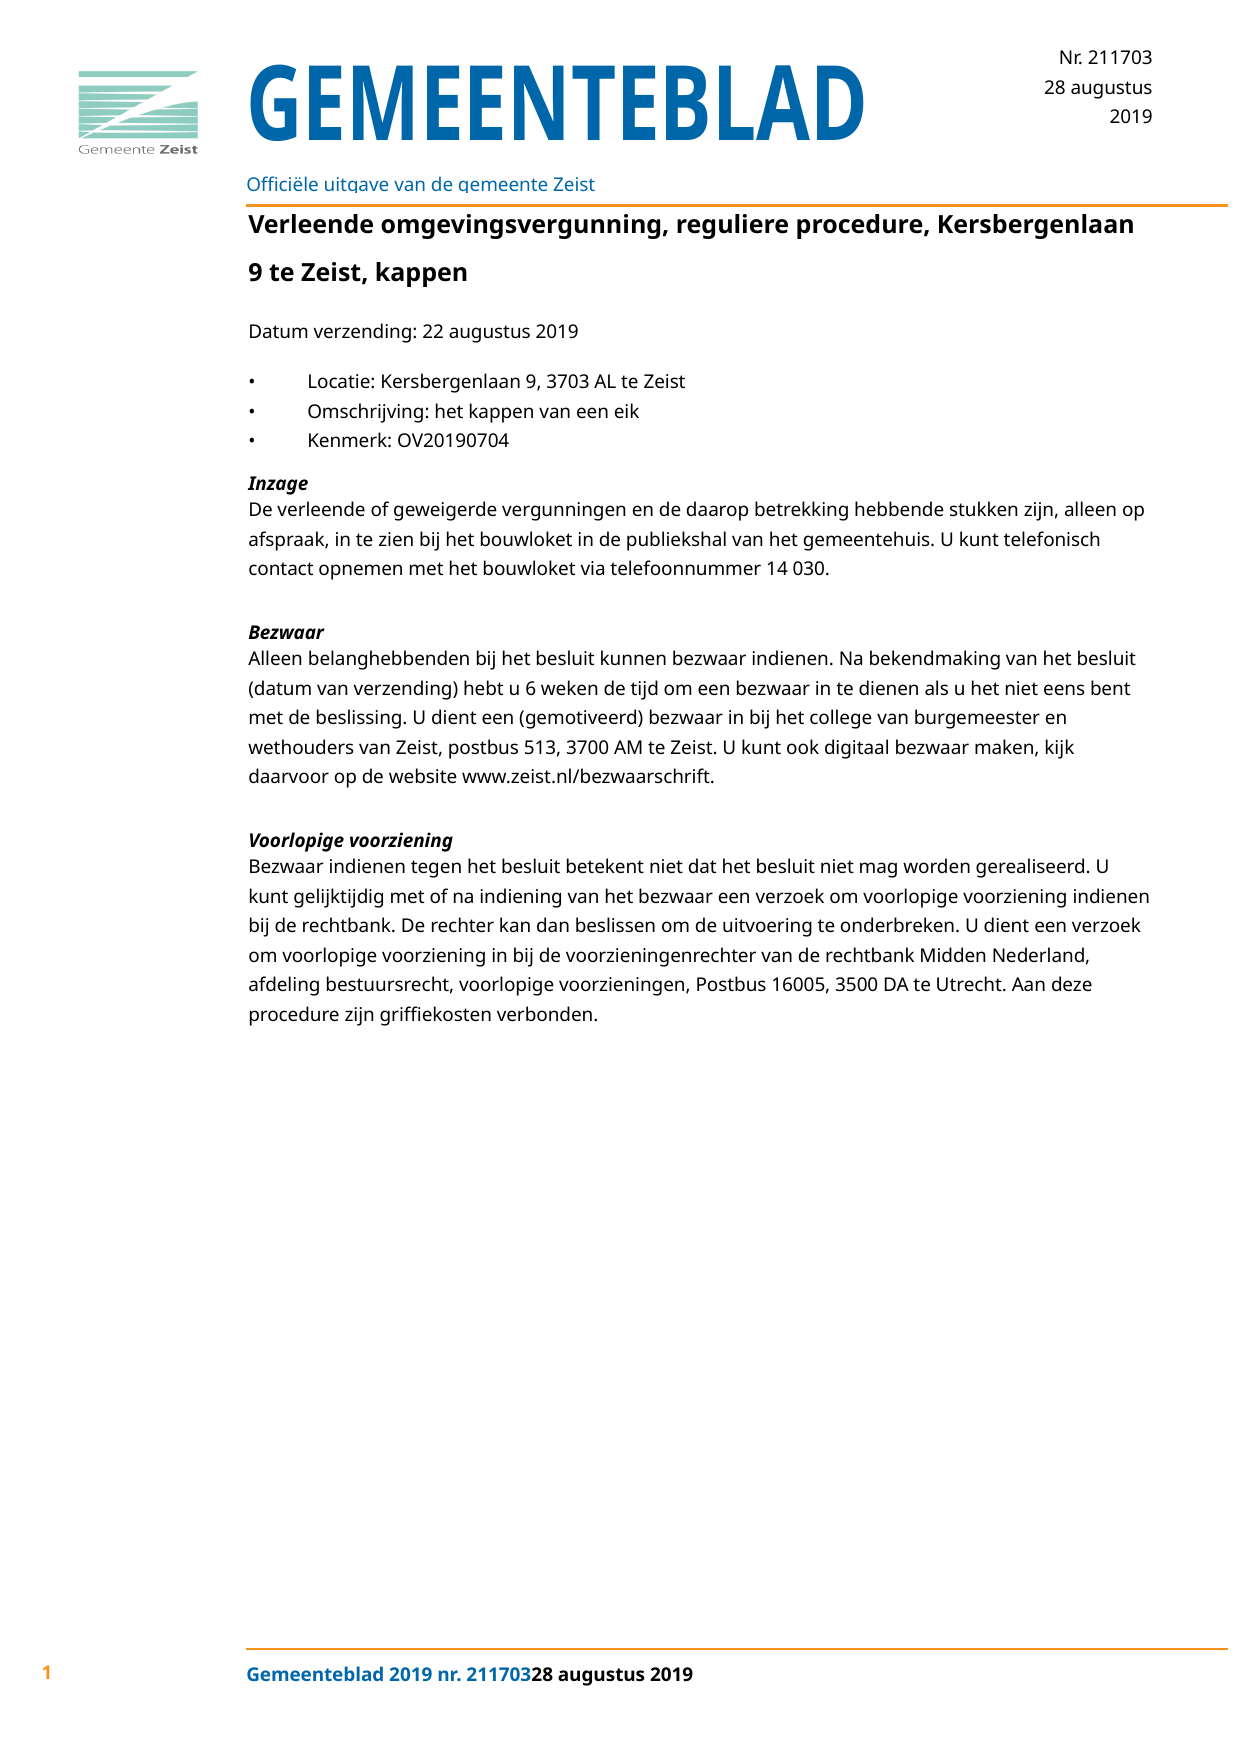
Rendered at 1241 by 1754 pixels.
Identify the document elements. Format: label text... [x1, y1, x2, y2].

list Omschrijving: het kappen van een eik [248, 398, 1152, 424]
list Kenmerk: OV20190704 [248, 427, 1152, 453]
text Inzage [248, 471, 1152, 496]
picture [41, 47, 231, 172]
text Verleende omgevingsvergunning, reguliere procedure, Kersbergenlaan 9 te Zeist, kappen [248, 207, 1152, 288]
text Bezwaar [248, 619, 1152, 645]
text Bezwaar indienen tegen het besluit betekent niet dat het besluit niet mag worden gerealiseerd. U kunt gelijktijdig met of na indiening van het bezwaar een verzoek om voorlopige voorziening indienen bij de rechtbank. De rechter kan dan beslissen om de uitvoering te onderbreken. U dient een verzoek om voorlopige voorziening in bij de voorzieningenrechter van de rechtbank Midden Nederland, afdeling bestuursrecht, voorlopige voorzieningen, Postbus 16005, 3500 DA te Utrecht. Aan deze procedure zijn griffiekosten verbonden. [248, 853, 1152, 1027]
list Locatie: Kersbergenlaan 9, 3703 AL te Zeist [248, 368, 1152, 394]
text De verleende of geweigerde vergunningen en de daarop betrekking hebbende stukken zijn, alleen op afspraak, in te zien bij het bouwloket in de publiekshal van het gemeentehuis. U kunt telefonisch contact opnemen met het bouwloket via telefoonnummer 14 030. [248, 496, 1152, 581]
text Voorlopige voorziening [248, 827, 1152, 853]
text Datum verzending: 22 augustus 2019 [248, 318, 1152, 344]
text Alleen belanghebbenden bij het besluit kunnen bezwaar indienen. Na bekendmaking van het besluit (datum van verzending) hebt u 6 weken de tijd om een bezwaar in te dienen als u het niet eens bent met de beslissing. U dient een (gemotiveerd) bezwaar in bij het college van burgemeester en wethouders van Zeist, postbus 513, 3700 AM te Zeist. U kunt ook digitaal bezwaar maken, kijk daarvoor op de website www.zeist.nl/bezwaarschrift. [248, 645, 1152, 789]
